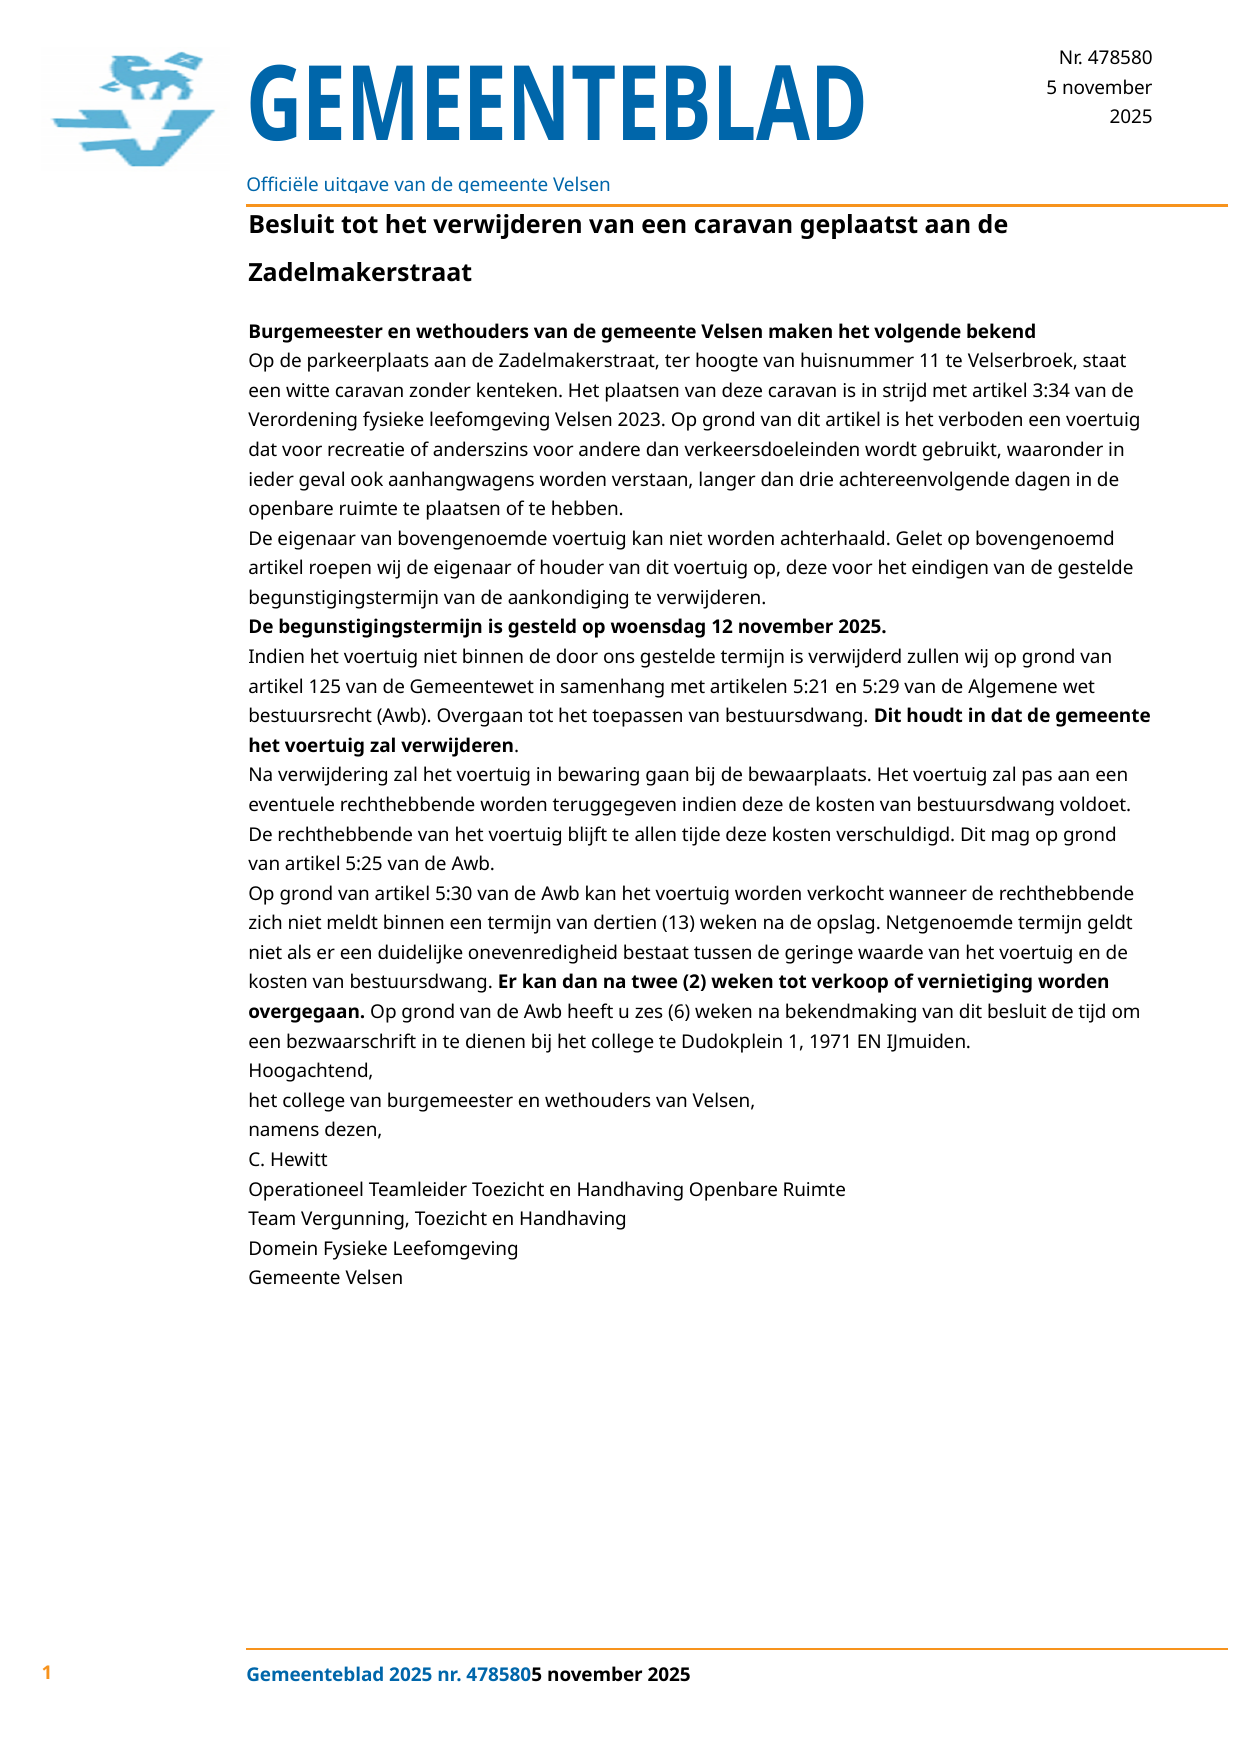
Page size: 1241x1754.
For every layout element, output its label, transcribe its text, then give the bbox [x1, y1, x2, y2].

text Hoogachtend, [248, 1057, 1152, 1083]
text namens dezen, [248, 1117, 1152, 1142]
text Domein Fysieke Leefomgeving [248, 1235, 1152, 1261]
text De begunstigingstermijn is gesteld op woensdag 12 november 2025. [248, 614, 1152, 639]
text Gemeente Velsen [248, 1264, 1152, 1290]
text Operationeel Teamleider Toezicht en Handhaving Openbare Ruimte [248, 1176, 1152, 1202]
text Na verwijdering zal het voertuig in bewaring gaan bij de bewaarplaats. Het voertuig zal pas aan een eventuele rechthebbende worden teruggegeven indien deze de kosten van bestuursdwang voldoet. De rechthebbende van het voertuig blijft te allen tijde deze kosten verschuldigd. Dit mag op grond van artikel 5:25 van de Awb. [248, 762, 1152, 876]
text Op grond van artikel 5:30 van de Awb kan het voertuig worden verkocht wanneer de rechthebbende zich niet meldt binnen een termijn van dertien (13) weken na de opslag. Netgenoemde termijn geldt niet als er een duidelijke onevenredigheid bestaat tussen de geringe waarde van het voertuig en de kosten van bestuursdwang. Er kan dan na twee (2) weken tot verkoop of vernietiging worden overgegaan. Op grond van de Awb heeft u zes (6) weken na bekendmaking van dit besluit de tijd om een bezwaarschrift in te dienen bij het college te Dudokplein 1, 1971 EN IJmuiden. [248, 880, 1152, 1054]
text De eigenaar van bovengenoemde voertuig kan niet worden achterhaald. Gelet op bovengenoemd artikel roepen wij de eigenaar of houder van dit voertuig op, deze voor het eindigen van de gestelde begunstigingstermijn van de aankondiging te verwijderen. [248, 525, 1152, 610]
text Besluit tot het verwijderen van een caravan geplaatst aan de Zadelmakerstraat [248, 207, 1152, 288]
text Indien het voertuig niet binnen de door ons gestelde termijn is verwijderd zullen wij op grond van artikel 125 van de Gemeentewet in samenhang met artikelen 5:21 en 5:29 van de Algemene wet bestuursrecht (Awb). Overgaan tot het toepassen van bestuursdwang. Dit houdt in dat de gemeente het voertuig zal verwijderen. [248, 643, 1152, 758]
picture [41, 47, 231, 172]
text Op de parkeerplaats aan de Zadelmakerstraat, ter hoogte van huisnummer 11 te Velserbroek, staat een witte caravan zonder kenteken. Het plaatsen van deze caravan is in strijd met artikel 3:34 van de Verordening fysieke leefomgeving Velsen 2023. Op grond van dit artikel is het verboden een voertuig dat voor recreatie of anderszins voor andere dan verkeersdoeleinden wordt gebruikt, waaronder in ieder geval ook aanhangwagens worden verstaan, langer dan drie achtereenvolgende dagen in de openbare ruimte te plaatsen of te hebben. [248, 347, 1152, 521]
text C. Hewitt [248, 1146, 1152, 1172]
text Burgemeester en wethouders van de gemeente Velsen maken het volgende bekend [248, 318, 1152, 344]
text Team Vergunning, Toezicht en Handhaving [248, 1205, 1152, 1231]
text het college van burgemeester en wethouders van Velsen, [248, 1087, 1152, 1113]
